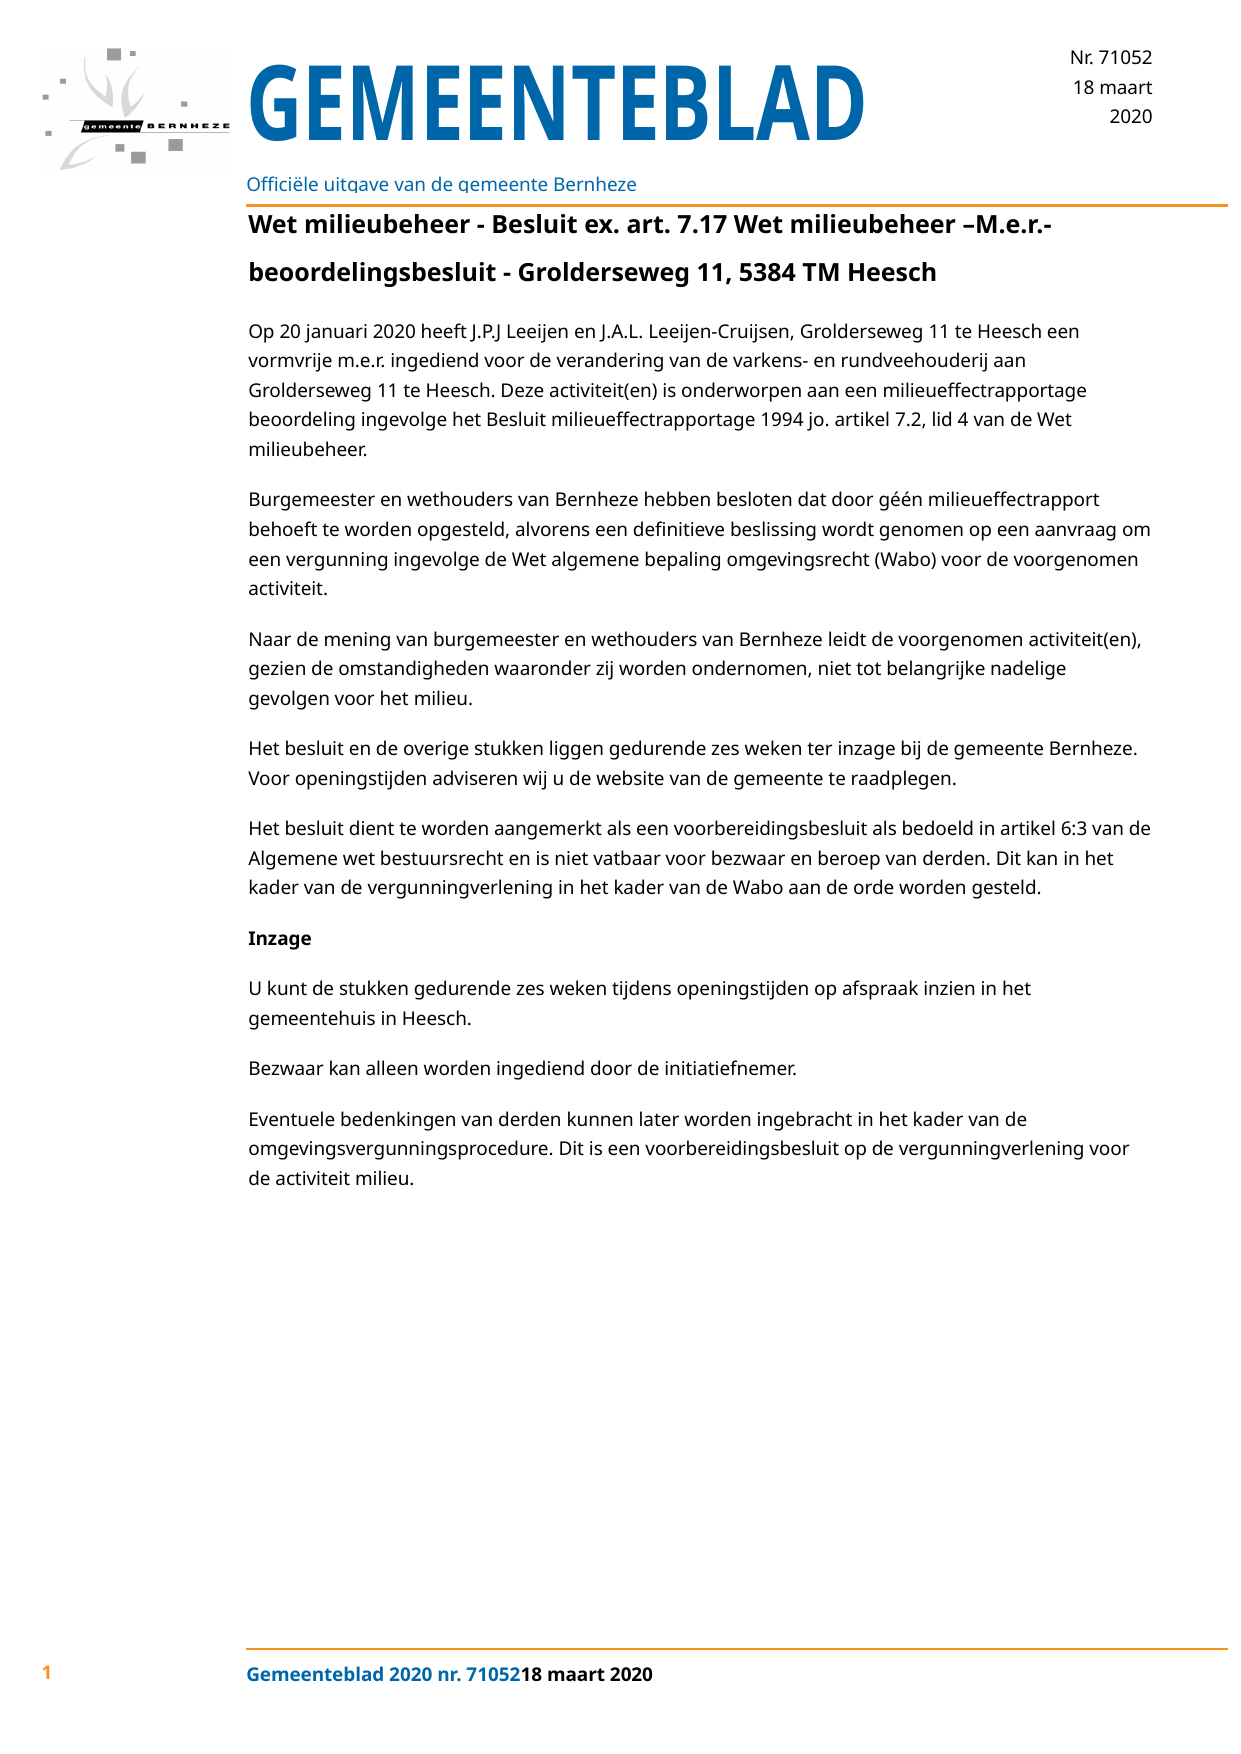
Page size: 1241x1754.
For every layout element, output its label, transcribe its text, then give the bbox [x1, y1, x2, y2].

picture [41, 47, 231, 172]
text Inzage [248, 925, 1152, 951]
text Het besluit dient te worden aangemerkt als een voorbereidingsbesluit als bedoeld in artikel 6:3 van de Algemene wet bestuursrecht en is niet vatbaar voor bezwaar en beroep van derden. Dit kan in het kader van de vergunningverlening in het kader van de Wabo aan de orde worden gesteld. [248, 815, 1152, 900]
text U kunt de stukken gedurende zes weken tijdens openingstijden op afspraak inzien in het gemeentehuis in Heesch. [248, 975, 1152, 1031]
text Op 20 januari 2020 heeft J.P.J Leeijen en J.A.L. Leeijen-Cruijsen, Grolderseweg 11 te Heesch een vormvrije m.e.r. ingediend voor de verandering van de varkens- en rundveehouderij aan Grolderseweg 11 te Heesch. Deze activiteit(en) is onderworpen aan een milieueffectrapportage beoordeling ingevolge het Besluit milieueffectrapportage 1994 jo. artikel 7.2, lid 4 van de Wet milieubeheer. [248, 318, 1152, 462]
text Wet milieubeheer - Besluit ex. art. 7.17 Wet milieubeheer –M.e.r.-beoordelingsbesluit - Grolderseweg 11, 5384 TM Heesch [248, 207, 1152, 288]
text Burgemeester en wethouders van Bernheze hebben besloten dat door géén milieueffectrapport behoeft te worden opgesteld, alvorens een definitieve beslissing wordt genomen op een aanvraag om een vergunning ingevolge de Wet algemene bepaling omgevingsrecht (Wabo) voor de voorgenomen activiteit. [248, 487, 1152, 601]
text Naar de mening van burgemeester en wethouders van Bernheze leidt de voorgenomen activiteit(en), gezien de omstandigheden waaronder zij worden ondernomen, niet tot belangrijke nadelige gevolgen voor het milieu. [248, 626, 1152, 711]
text Eventuele bedenkingen van derden kunnen later worden ingebracht in het kader van de omgevingsvergunningsprocedure. Dit is een voorbereidingsbesluit op de vergunningverlening voor de activiteit milieu. [248, 1106, 1152, 1191]
text Bezwaar kan alleen worden ingediend door de initiatiefnemer. [248, 1055, 1152, 1081]
text Het besluit en de overige stukken liggen gedurende zes weken ter inzage bij de gemeente Bernheze. Voor openingstijden adviseren wij u de website van de gemeente te raadplegen. [248, 735, 1152, 791]
